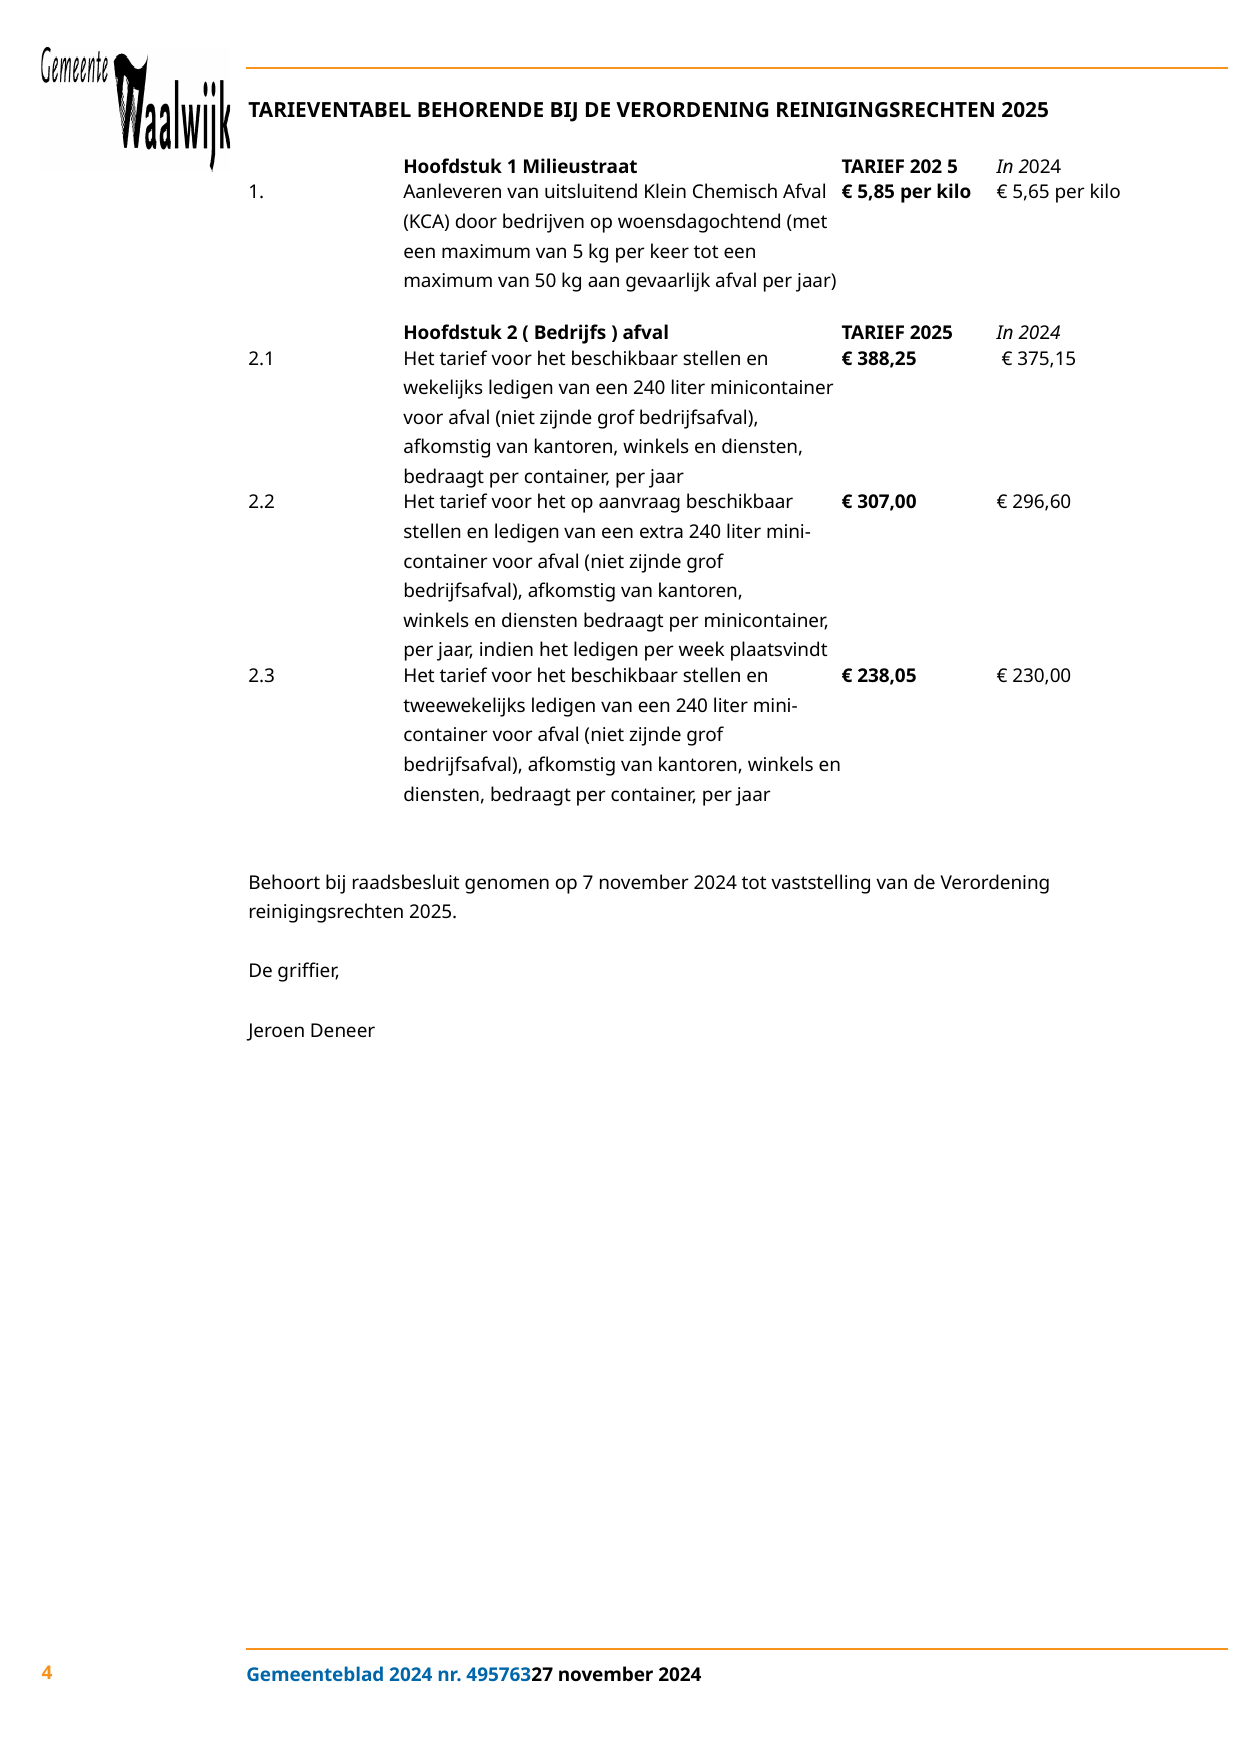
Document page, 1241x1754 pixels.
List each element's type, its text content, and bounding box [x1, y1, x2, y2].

table_cell In 2024 [996, 319, 1152, 345]
table_cell € 238,05 [841, 663, 996, 806]
table_cell 2.3 [248, 663, 403, 806]
table_cell Hoofdstuk 2 ( Bedrijfs ) afval [403, 319, 841, 345]
table_cell 2.2 [248, 489, 403, 662]
table_cell Het tarief voor het beschikbaar stellen en wekelijks ledigen van een 240 liter minicontainer voor afval (niet zijnde grof bedrijfsafval), afkomstig van kantoren, winkels en diensten, bedraagt per container, per jaar [403, 345, 841, 489]
table_cell 2.1 [248, 345, 403, 489]
table_cell [403, 293, 841, 319]
table_header TARIEF 202 5 [841, 153, 996, 179]
table_cell TARIEF 2025 [841, 319, 996, 345]
table_cell € 375,15 [996, 345, 1152, 489]
text Behoort bij raadsbesluit genomen op 7 november 2024 tot vaststelling van de Verordening reinigingsrechten 2025. [248, 869, 1152, 924]
table_cell € 5,65 per kilo [996, 179, 1152, 293]
table_cell [248, 293, 403, 319]
table_cell € 307,00 [841, 489, 996, 662]
table_cell Aanleveren van uitsluitend Klein Chemisch Afval (KCA) door bedrijven op woensdagochtend (met een maximum van 5 kg per keer tot een maximum van 50 kg aan gevaarlijk afval per jaar) [403, 179, 841, 293]
table_header [248, 153, 403, 179]
picture [41, 47, 231, 172]
table_cell € 388,25 [841, 345, 996, 489]
text TARIEVENTABEL BEHORENDE BIJ DE VERORDENING REINIGINGSRECHTEN 2025 [248, 95, 1152, 123]
table_cell € 5,85 per kilo [841, 179, 996, 293]
table_header In 2024 [996, 153, 1152, 179]
table_cell € 230,00 [996, 663, 1152, 806]
table_cell Het tarief voor het beschikbaar stellen en tweewekelijks ledigen van een 240 liter mini-container voor afval (niet zijnde grof bedrijfsafval), afkomstig van kantoren, winkels en diensten, bedraagt per container, per jaar [403, 663, 841, 806]
table_cell € 296,60 [996, 489, 1152, 662]
table_cell 1. [248, 179, 403, 293]
table_header Hoofdstuk 1 Milieustraat [403, 153, 841, 179]
text Jeroen Deneer [248, 1017, 1152, 1042]
text De griffier, [248, 958, 1152, 983]
table_cell [248, 319, 403, 345]
table_cell Het tarief voor het op aanvraag beschikbaar stellen en ledigen van een extra 240 liter mini-container voor afval (niet zijnde grof bedrijfsafval), afkomstig van kantoren, winkels en diensten bedraagt per minicontainer, per jaar, indien het ledigen per week plaatsvindt [403, 489, 841, 662]
